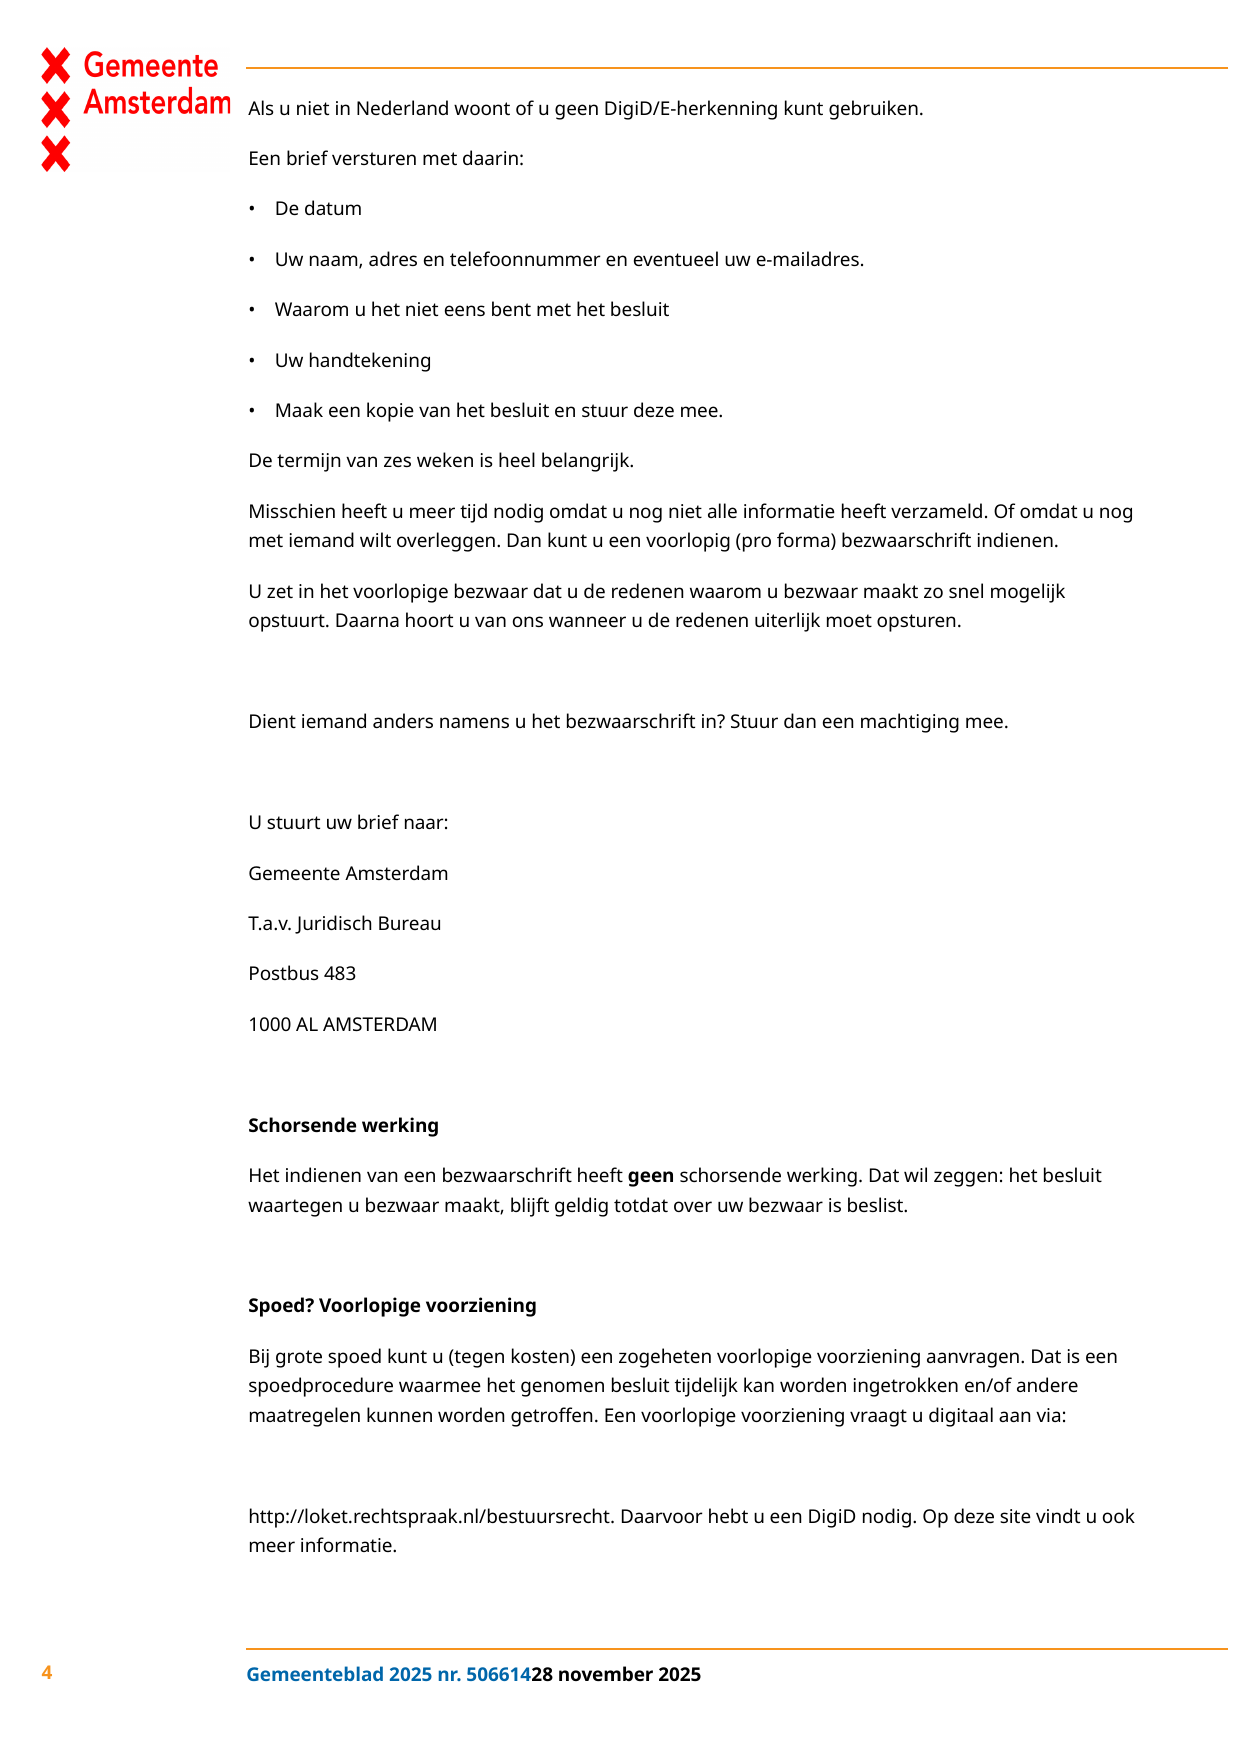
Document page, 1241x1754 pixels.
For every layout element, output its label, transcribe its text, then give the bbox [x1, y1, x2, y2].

text • Uw handtekening [248, 347, 1152, 373]
text T.a.v. Juridisch Bureau [248, 910, 1152, 936]
text Het indienen van een bezwaarschrift heeft geen schorsende werking. Dat wil zeggen: het besluit waartegen u bezwaar maakt, blijft geldig totdat over uw bezwaar is beslist. [248, 1162, 1152, 1218]
text Als u niet in Nederland woont of u geen DigiD/E-herkenning kunt gebruiken. [248, 95, 1152, 121]
text U stuurt uw brief naar: [248, 809, 1152, 835]
text Gemeente Amsterdam [248, 860, 1152, 886]
text Bij grote spoed kunt u (tegen kosten) een zogeheten voorlopige voorziening aanvragen. Dat is een spoedprocedure waarmee het genomen besluit tijdelijk kan worden ingetrokken en/of andere maatregelen kunnen worden getroffen. Een voorlopige voorziening vraagt u digitaal aan via: [248, 1343, 1152, 1428]
picture [41, 47, 231, 172]
text 1000 AL AMSTERDAM [248, 1011, 1152, 1037]
text Misschien heeft u meer tijd nodig omdat u nog niet alle informatie heeft verzameld. Of omdat u nog met iemand wilt overleggen. Dan kunt u een voorlopig (pro forma) bezwaarschrift indienen. [248, 498, 1152, 553]
text http://loket.rechtspraak.nl/bestuursrecht. Daarvoor hebt u een DigiD nodig. Op deze site vindt u ook meer informatie. [248, 1503, 1152, 1558]
text Dient iemand anders namens u het bezwaarschrift in? Stuur dan een machtiging mee. [248, 708, 1152, 734]
text • De datum [248, 196, 1152, 221]
text Schorsende werking [248, 1112, 1152, 1138]
text U zet in het voorlopige bezwaar dat u de redenen waarom u bezwaar maakt zo snel mogelijk opstuurt. Daarna hoort u van ons wanneer u de redenen uiterlijk moet opsturen. [248, 578, 1152, 633]
text Een brief versturen met daarin: [248, 145, 1152, 171]
text De termijn van zes weken is heel belangrijk. [248, 448, 1152, 473]
text Postbus 483 [248, 961, 1152, 986]
text • Waarom u het niet eens bent met het besluit [248, 296, 1152, 322]
text • Uw naam, adres en telefoonnummer en eventueel uw e-mailadres. [248, 246, 1152, 272]
text • Maak een kopie van het besluit en stuur deze mee. [248, 397, 1152, 423]
text Spoed? Voorlopige voorziening [248, 1293, 1152, 1318]
